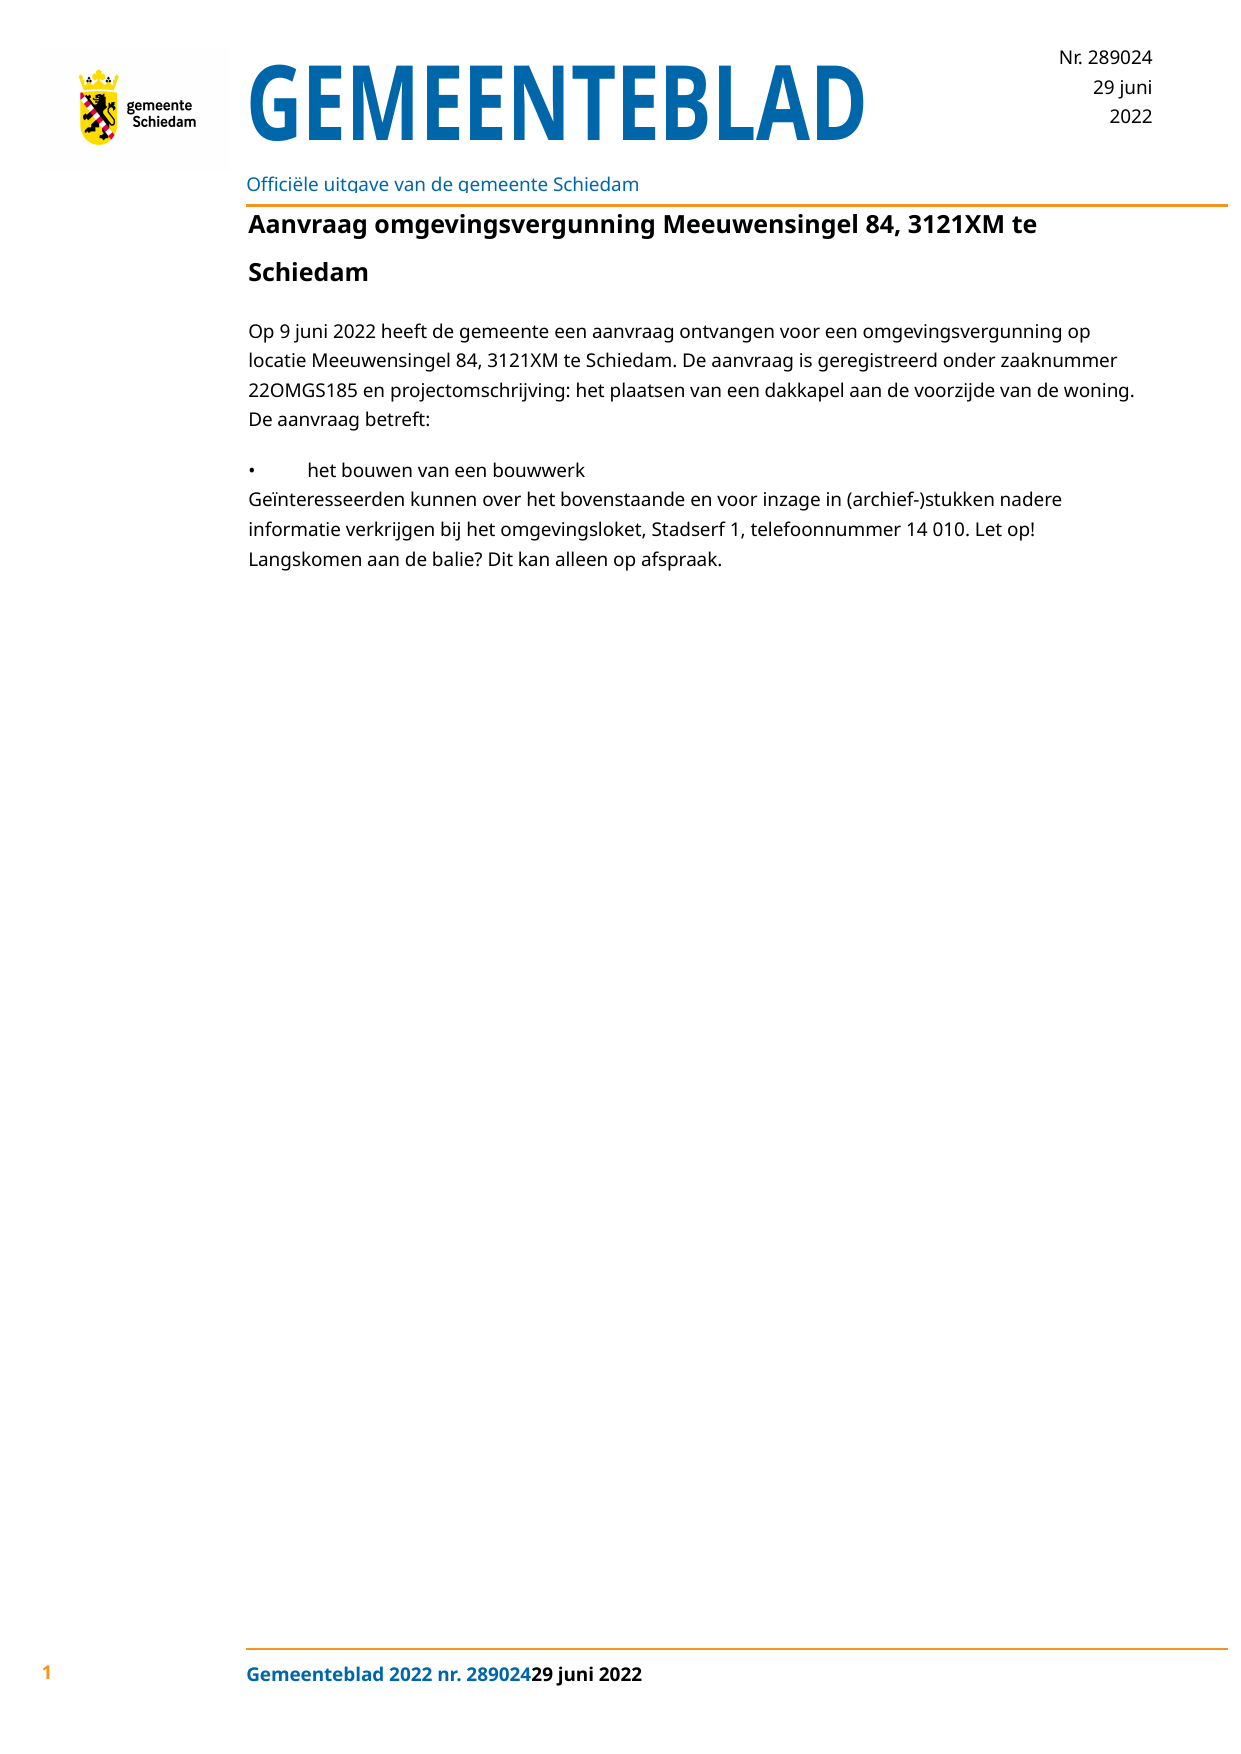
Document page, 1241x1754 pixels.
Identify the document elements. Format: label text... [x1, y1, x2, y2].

list het bouwen van een bouwwerk [248, 457, 1152, 483]
picture [41, 47, 231, 172]
text Op 9 juni 2022 heeft de gemeente een aanvraag ontvangen voor een omgevingsvergunning op locatie Meeuwensingel 84, 3121XM te Schiedam. De aanvraag is geregistreerd onder zaaknummer 22OMGS185 en projectomschrijving: het plaatsen van een dakkapel aan de voorzijde van de woning. De aanvraag betreft: [248, 318, 1152, 432]
text Aanvraag omgevingsvergunning Meeuwensingel 84, 3121XM te Schiedam [248, 207, 1152, 288]
text Geïnteresseerden kunnen over het bovenstaande en voor inzage in (archief-)stukken nadere informatie verkrijgen bij het omgevingsloket, Stadserf 1, telefoonnummer 14 010. Let op! Langskomen aan de balie? Dit kan alleen op afspraak. [248, 487, 1152, 572]
